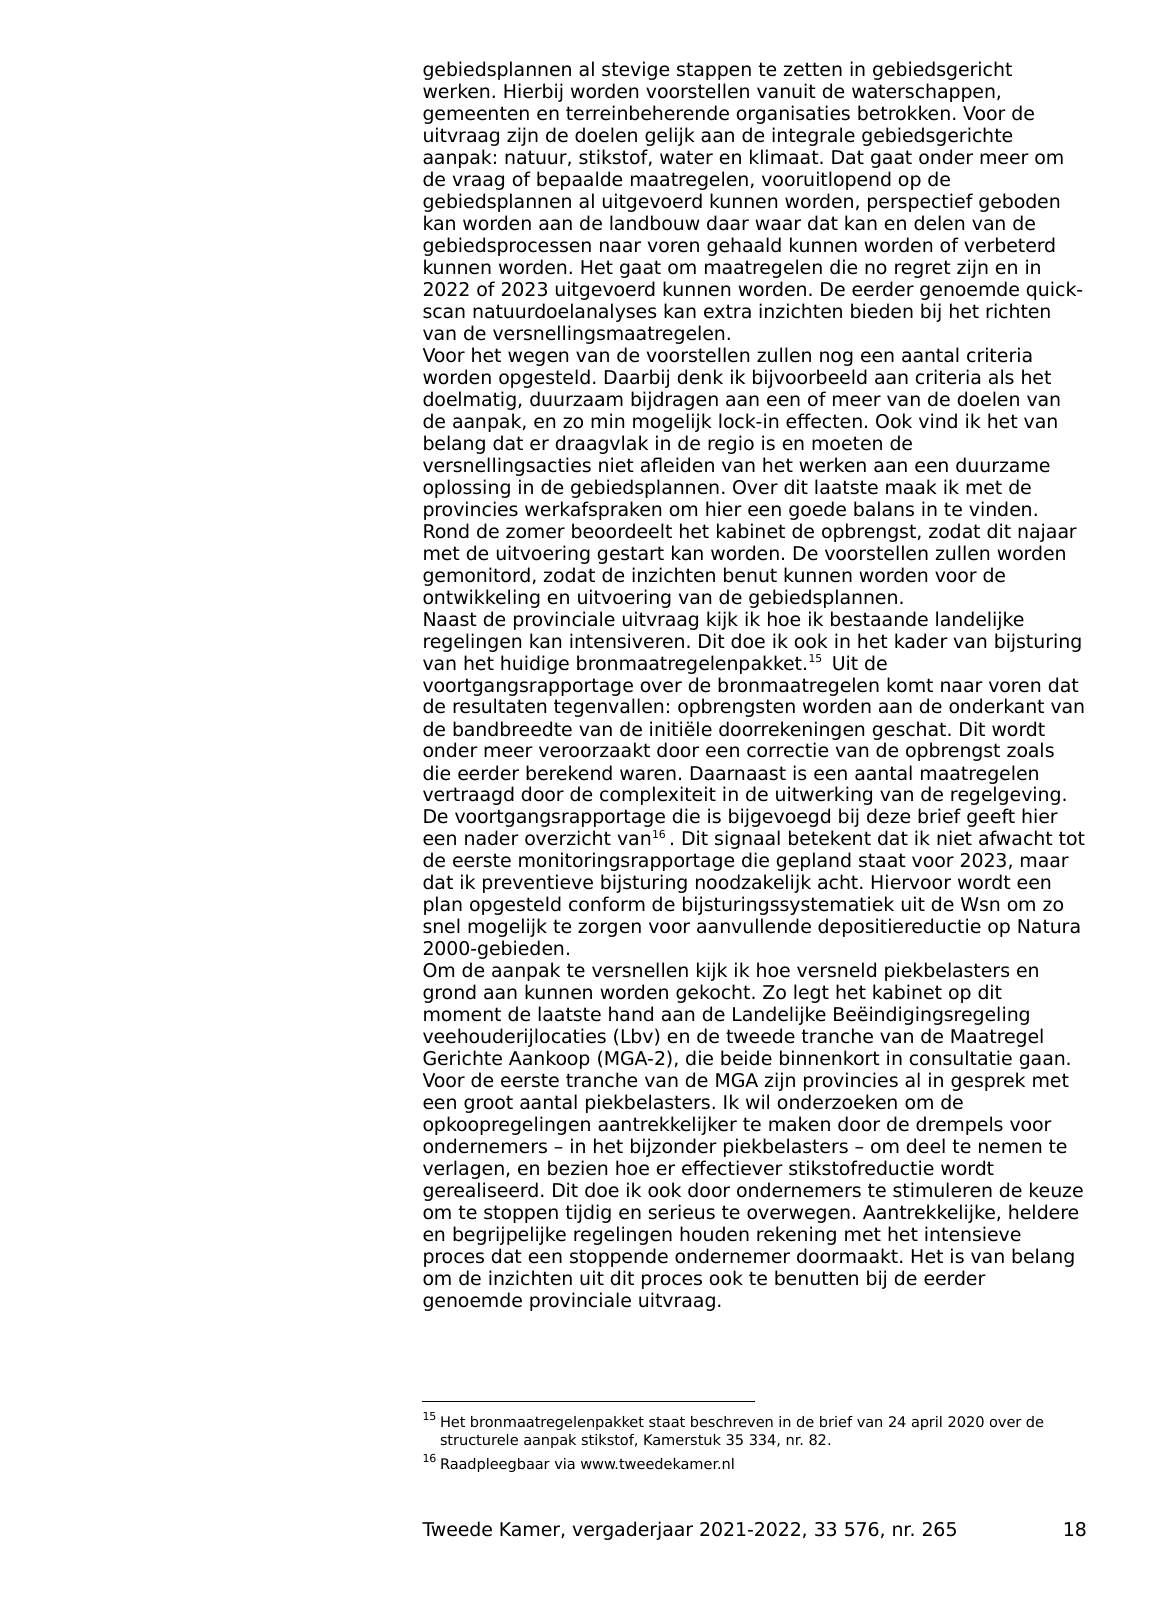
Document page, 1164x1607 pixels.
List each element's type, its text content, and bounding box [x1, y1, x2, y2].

text Om de aanpak te versnellen kijk ik hoe versneld piekbelasters en grond aan kunnen worden gekocht. Zo legt het kabinet op dit moment de laatste hand aan de Landelijke Beëindigingsregeling veehouderijlocaties (Lbv) en de tweede tranche van de Maatregel Gerichte Aankoop (MGA-2), die beide binnenkort in consultatie gaan. Voor de eerste tranche van de MGA zijn provincies al in gesprek met een groot aantal piekbelasters. Ik wil onderzoeken om de opkoopregelingen aantrekkelijker te maken door de drempels voor ondernemers – in het bijzonder piekbelasters – om deel te nemen te verlagen, en bezien hoe er effectiever stikstofreductie wordt gerealiseerd. Dit doe ik ook door ondernemers te stimuleren de keuze om te stoppen tijdig en serieus te overwegen. Aantrekkelijke, heldere en begrijpelijke regelingen houden rekening met het intensieve proces dat een stoppende ondernemer doormaakt. Het is van belang om de inzichten uit dit proces ook te benutten bij de eerder genoemde provinciale uitvraag. [422, 960, 1087, 1312]
text gebiedsplannen al stevige stappen te zetten in gebiedsgericht werken. Hierbij worden voorstellen vanuit de waterschappen, gemeenten en terreinbeherende organisaties betrokken. Voor de uitvraag zijn de doelen gelijk aan de integrale gebiedsgerichte aanpak: natuur, stikstof, water en klimaat. Dat gaat onder meer om de vraag of bepaalde maatregelen, vooruitlopend op de gebiedsplannen al uitgevoerd kunnen worden, perspectief geboden kan worden aan de landbouw daar waar dat kan en delen van de gebiedsprocessen naar voren gehaald kunnen worden of verbeterd kunnen worden. Het gaat om maatregelen die no regret zijn en in 2022 of 2023 uitgevoerd kunnen worden. De eerder genoemde quick-scan natuurdoelanalyses kan extra inzichten bieden bij het richten van de versnellingsmaatregelen. [422, 59, 1087, 345]
text Het bronmaatregelenpakket staat beschreven in de brief van 24 april 2020 over de structurele aanpak stikstof, Kamerstuk 35 334, nr. 82. [422, 1410, 1087, 1449]
text Voor het wegen van de voorstellen zullen nog een aantal criteria worden opgesteld. Daarbij denk ik bijvoorbeeld aan criteria als het doelmatig, duurzaam bijdragen aan een of meer van de doelen van de aanpak, en zo min mogelijk lock-in effecten. Ook vind ik het van belang dat er draagvlak in de regio is en moeten de versnellingsacties niet afleiden van het werken aan een duurzame oplossing in de gebiedsplannen. Over dit laatste maak ik met de provincies werkafspraken om hier een goede balans in te vinden. Rond de zomer beoordeelt het kabinet de opbrengst, zodat dit najaar met de uitvoering gestart kan worden. De voorstellen zullen worden gemonitord, zodat de inzichten benut kunnen worden voor de ontwikkeling en uitvoering van de gebiedsplannen. [422, 345, 1087, 608]
text Raadpleegbaar via www.tweedekamer.nl [422, 1452, 1087, 1474]
text Naast de provinciale uitvraag kijk ik hoe ik bestaande landelijke regelingen kan intensiveren. Dit doe ik ook in het kader van bijsturing van het huidige bronmaatregelenpakket. Uit de voortgangsrapportage over de bronmaatregelen komt naar voren dat de resultaten tegenvallen: opbrengsten worden aan de onderkant van de bandbreedte van de initiële doorrekeningen geschat. Dit wordt onder meer veroorzaakt door een correctie van de opbrengst zoals die eerder berekend waren. Daarnaast is een aantal maatregelen vertraagd door de complexiteit in de uitwerking van de regelgeving. De voortgangsrapportage die is bijgevoegd bij deze brief geeft hier een nader overzicht van. Dit signaal betekent dat ik niet afwacht tot de eerste monitoringsrapportage die gepland staat voor 2023, maar dat ik preventieve bijsturing noodzakelijk acht. Hiervoor wordt een plan opgesteld conform de bijsturingssystematiek uit de Wsn om zo snel mogelijk te zorgen voor aanvullende depositiereductie op Natura 2000-gebieden. [422, 608, 1087, 960]
